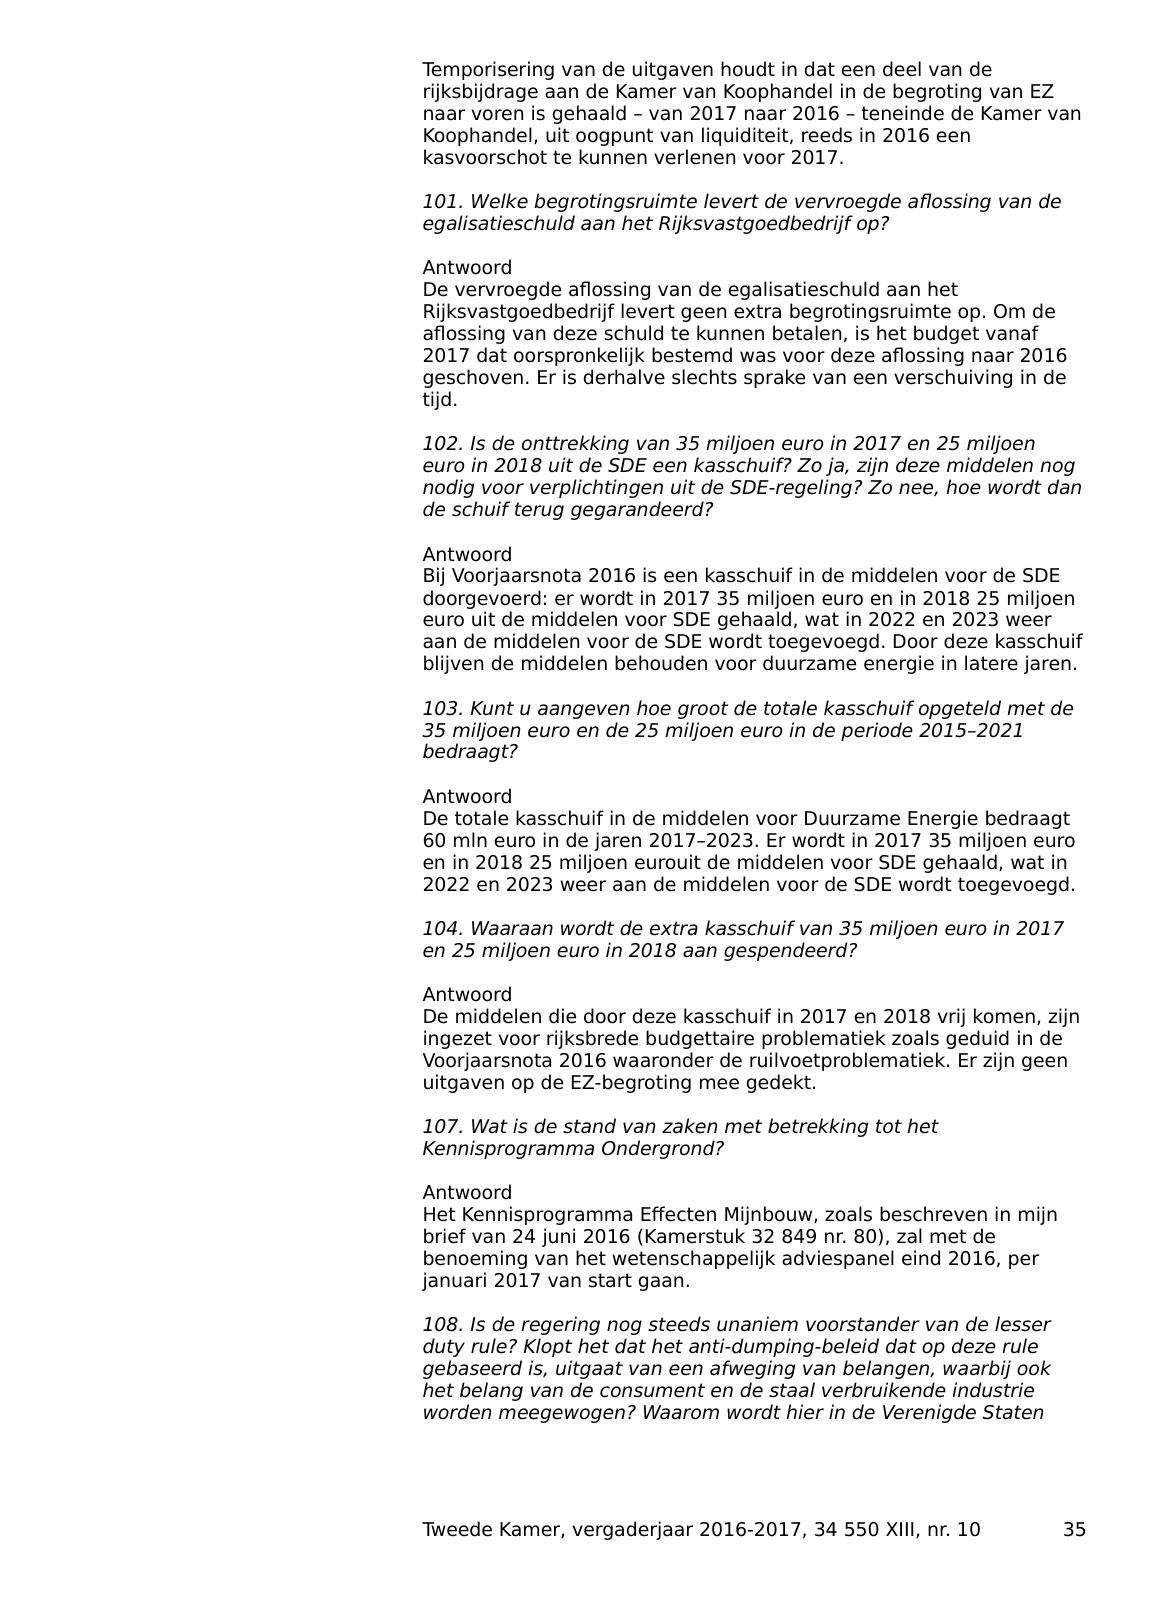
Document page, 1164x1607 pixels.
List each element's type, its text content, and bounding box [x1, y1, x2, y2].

text Temporisering van de uitgaven houdt in dat een deel van de rijksbijdrage aan de Kamer van Koophandel in de begroting van EZ naar voren is gehaald – van 2017 naar 2016 – teneinde de Kamer van Koophandel, uit oogpunt van liquiditeit, reeds in 2016 een kasvoorschot te kunnen verlenen voor 2017. [422, 59, 1087, 169]
text Antwoord [422, 786, 1087, 808]
text 104. Waaraan wordt de extra kasschuif van 35 miljoen euro in 2017 en 25 miljoen euro in 2018 aan gespendeerd? [422, 918, 1087, 962]
text De totale kasschuif in de middelen voor Duurzame Energie bedraagt 60 mln euro in de jaren 2017–2023. Er wordt in 2017 35 miljoen euro en in 2018 25 miljoen eurouit de middelen voor SDE gehaald, wat in 2022 en 2023 weer aan de middelen voor de SDE wordt toegevoegd. [422, 808, 1087, 896]
text Antwoord [422, 257, 1087, 279]
text 103. Kunt u aangeven hoe groot de totale kasschuif opgeteld met de 35 miljoen euro en de 25 miljoen euro in de periode 2015–2021 bedraagt? [422, 697, 1087, 763]
text 101. Welke begrotingsruimte levert de vervroegde aflossing van de egalisatieschuld aan het Rijksvastgoedbedrijf op? [422, 191, 1087, 235]
text Antwoord [422, 1182, 1087, 1204]
text 107. Wat is de stand van zaken met betrekking tot het Kennisprogramma Ondergrond? [422, 1116, 1087, 1160]
text De vervroegde aflossing van de egalisatieschuld aan het Rijksvastgoedbedrijf levert geen extra begrotingsruimte op. Om de aflossing van deze schuld te kunnen betalen, is het budget vanaf 2017 dat oorspronkelijk bestemd was voor deze aflossing naar 2016 geschoven. Er is derhalve slechts sprake van een verschuiving in de tijd. [422, 279, 1087, 411]
text Antwoord [422, 543, 1087, 565]
text Bij Voorjaarsnota 2016 is een kasschuif in de middelen voor de SDE doorgevoerd: er wordt in 2017 35 miljoen euro en in 2018 25 miljoen euro uit de middelen voor SDE gehaald, wat in 2022 en 2023 weer aan de middelen voor de SDE wordt toegevoegd. Door deze kasschuif blijven de middelen behouden voor duurzame energie in latere jaren. [422, 565, 1087, 675]
text Het Kennisprogramma Effecten Mijnbouw, zoals beschreven in mijn brief van 24 juni 2016 (Kamerstuk 32 849 nr. 80), zal met de benoeming van het wetenschappelijk adviespanel eind 2016, per januari 2017 van start gaan. [422, 1204, 1087, 1292]
text 102. Is de onttrekking van 35 miljoen euro in 2017 en 25 miljoen euro in 2018 uit de SDE een kasschuif? Zo ja, zijn deze middelen nog nodig voor verplichtingen uit de SDE-regeling? Zo nee, hoe wordt dan de schuif terug gegarandeerd? [422, 433, 1087, 521]
text 108. Is de regering nog steeds unaniem voorstander van de lesser duty rule? Klopt het dat het anti-dumping-beleid dat op deze rule gebaseerd is, uitgaat van een afweging van belangen, waarbij ook het belang van de consument en de staal verbruikende industrie worden meegewogen? Waarom wordt hier in de Verenigde Staten [422, 1314, 1087, 1424]
text De middelen die door deze kasschuif in 2017 en 2018 vrij komen, zijn ingezet voor rijksbrede budgettaire problematiek zoals geduid in de Voorjaarsnota 2016 waaronder de ruilvoetproblematiek. Er zijn geen uitgaven op de EZ-begroting mee gedekt. [422, 1006, 1087, 1094]
text Antwoord [422, 984, 1087, 1006]
